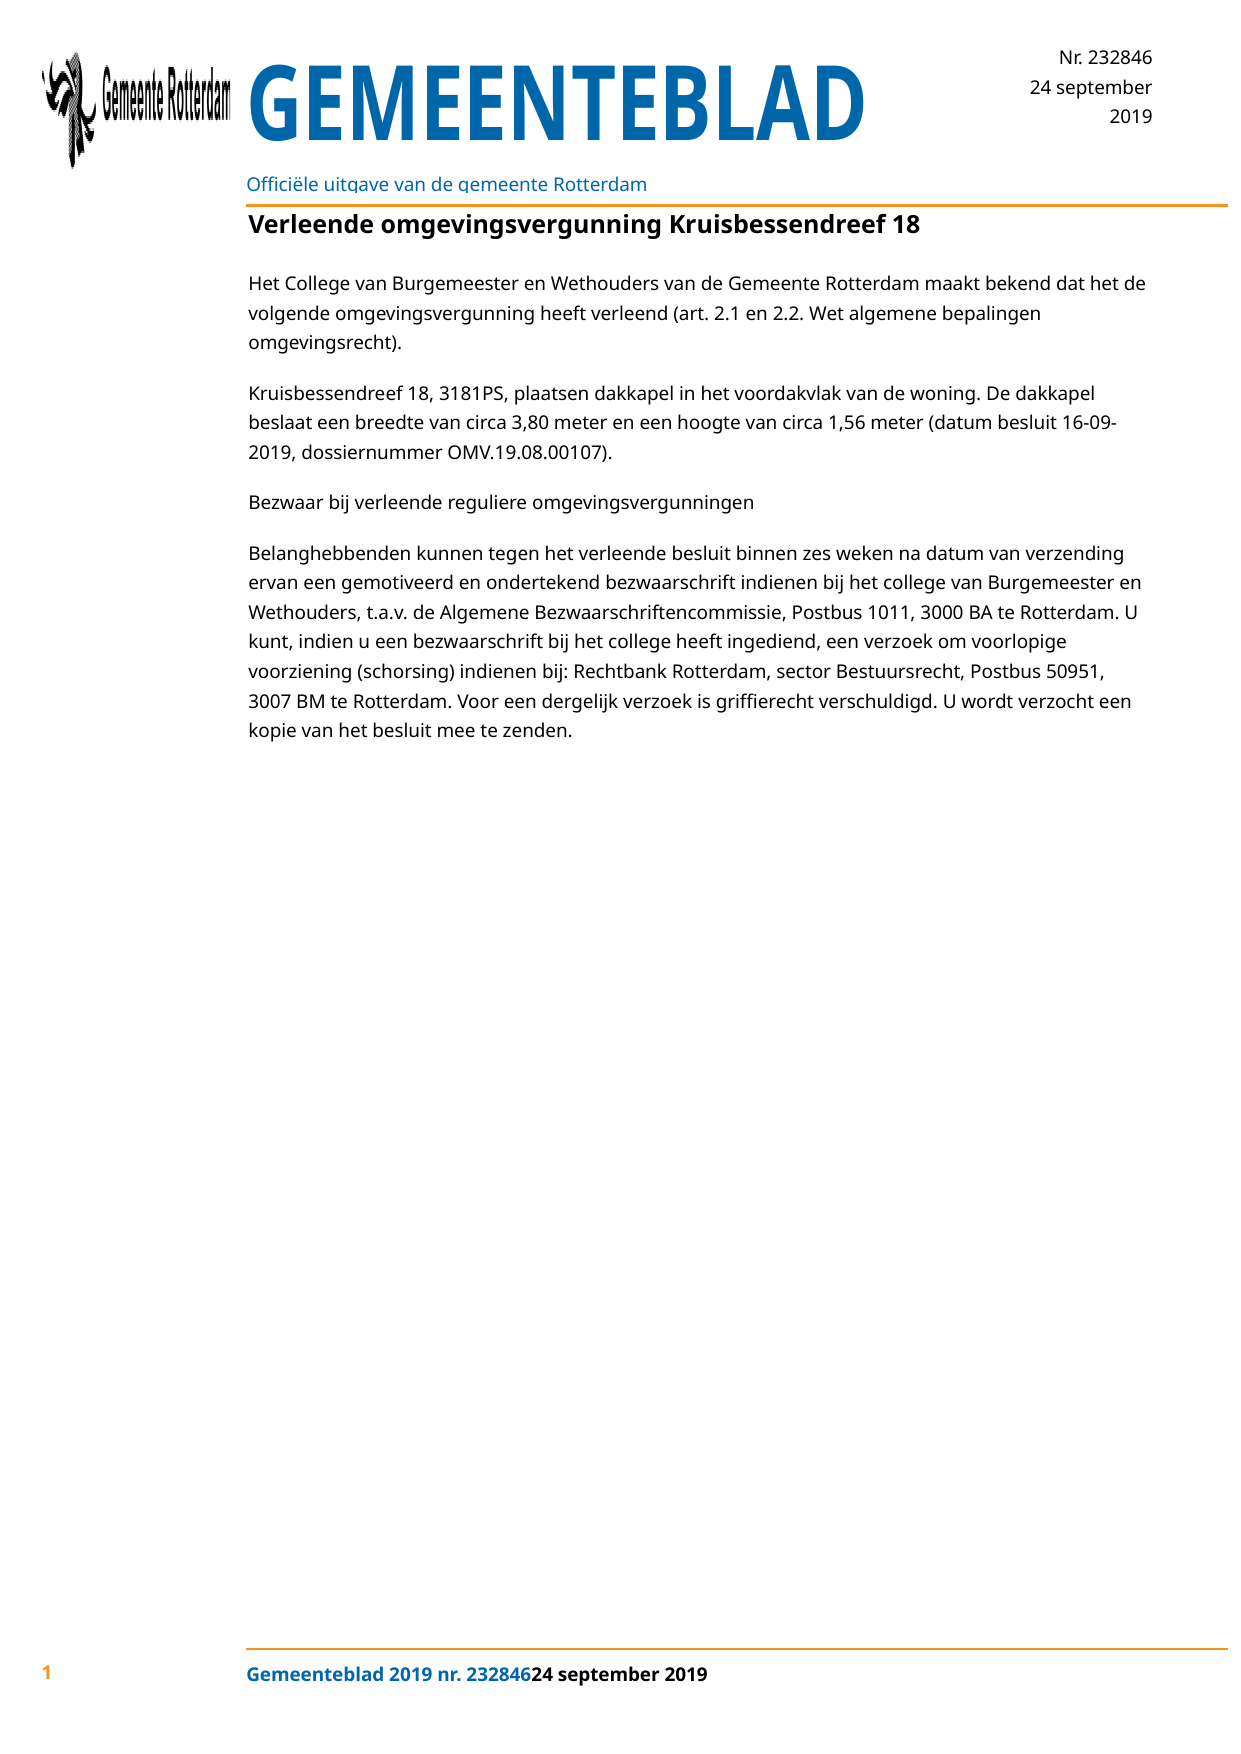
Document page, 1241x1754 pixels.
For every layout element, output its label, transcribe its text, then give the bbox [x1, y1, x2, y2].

text Het College van Burgemeester en Wethouders van de Gemeente Rotterdam maakt bekend dat het de volgende omgevingsvergunning heeft verleend (art. 2.1 en 2.2. Wet algemene bepalingen omgevingsrecht). [248, 270, 1152, 355]
text Bezwaar bij verleende reguliere omgevingsvergunningen [248, 489, 1152, 515]
picture [41, 47, 231, 172]
text Kruisbessendreef 18, 3181PS, plaatsen dakkapel in het voordakvlak van de woning. De dakkapel beslaat een breedte van circa 3,80 meter en een hoogte van circa 1,56 meter (datum besluit 16-09-2019, dossiernummer OMV.19.08.00107). [248, 380, 1152, 465]
text Verleende omgevingsvergunning Kruisbessendreef 18 [248, 207, 1152, 241]
text Belanghebbenden kunnen tegen het verleende besluit binnen zes weken na datum van verzending ervan een gemotiveerd en ondertekend bezwaarschrift indienen bij het college van Burgemeester en Wethouders, t.a.v. de Algemene Bezwaarschriftencommissie, Postbus 1011, 3000 BA te Rotterdam. U kunt, indien u een bezwaarschrift bij het college heeft ingediend, een verzoek om voorlopige voorziening (schorsing) indienen bij: Rechtbank Rotterdam, sector Bestuursrecht, Postbus 50951, 3007 BM te Rotterdam. Voor een dergelijk verzoek is griffierecht verschuldigd. U wordt verzocht een kopie van het besluit mee te zenden. [248, 540, 1152, 743]
